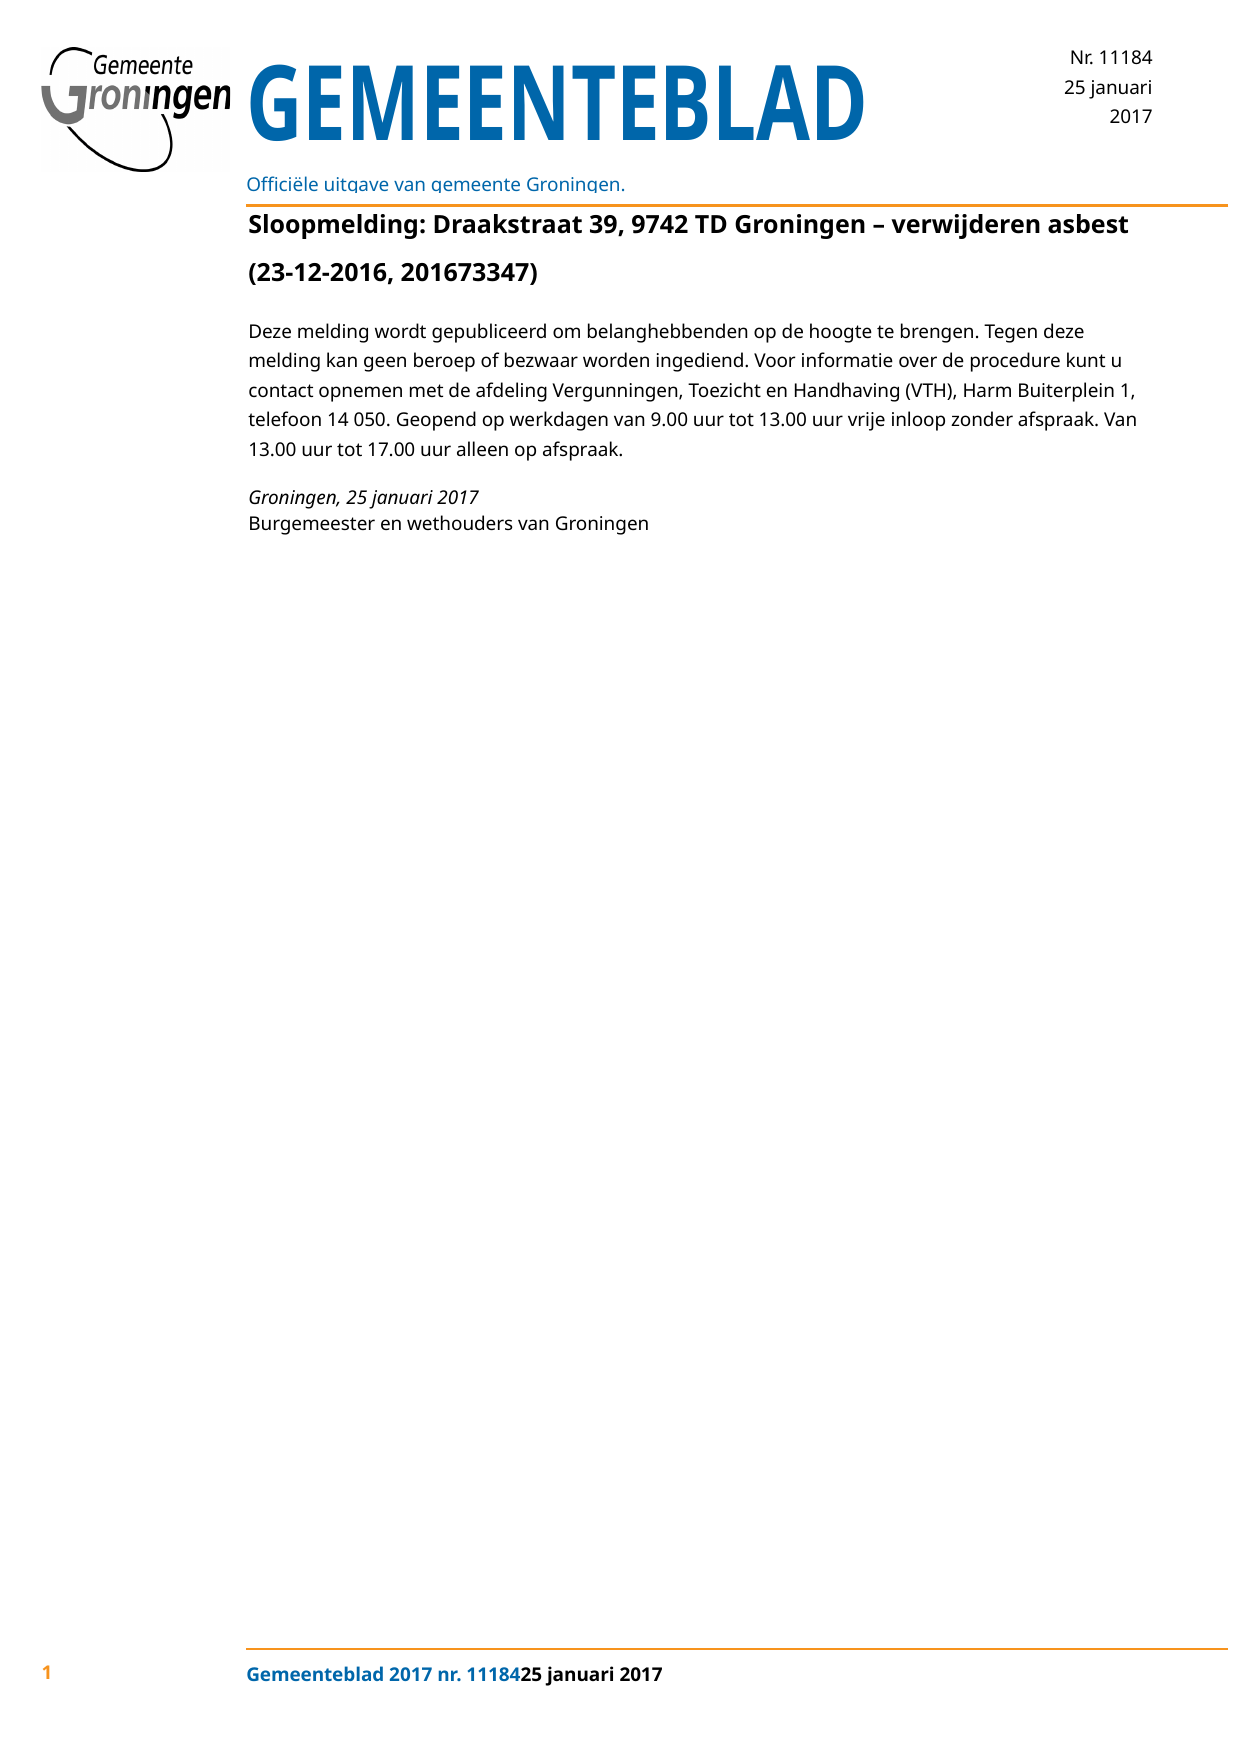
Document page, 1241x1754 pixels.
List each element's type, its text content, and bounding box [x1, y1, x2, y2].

text Groningen, 25 januari 2017 [248, 484, 1152, 510]
picture [41, 47, 231, 172]
text Burgemeester en wethouders van Groningen [248, 510, 1152, 536]
text Sloopmelding: Draakstraat 39, 9742 TD Groningen – verwijderen asbest (23-12-2016, 201673347) [248, 207, 1152, 288]
text Deze melding wordt gepubliceerd om belanghebbenden op de hoogte te brengen. Tegen deze melding kan geen beroep of bezwaar worden ingediend. Voor informatie over de procedure kunt u contact opnemen met de afdeling Vergunningen, Toezicht en Handhaving (VTH), Harm Buiterplein 1, telefoon 14 050. Geopend op werkdagen van 9.00 uur tot 13.00 uur vrije inloop zonder afspraak. Van 13.00 uur tot 17.00 uur alleen op afspraak. [248, 318, 1152, 462]
